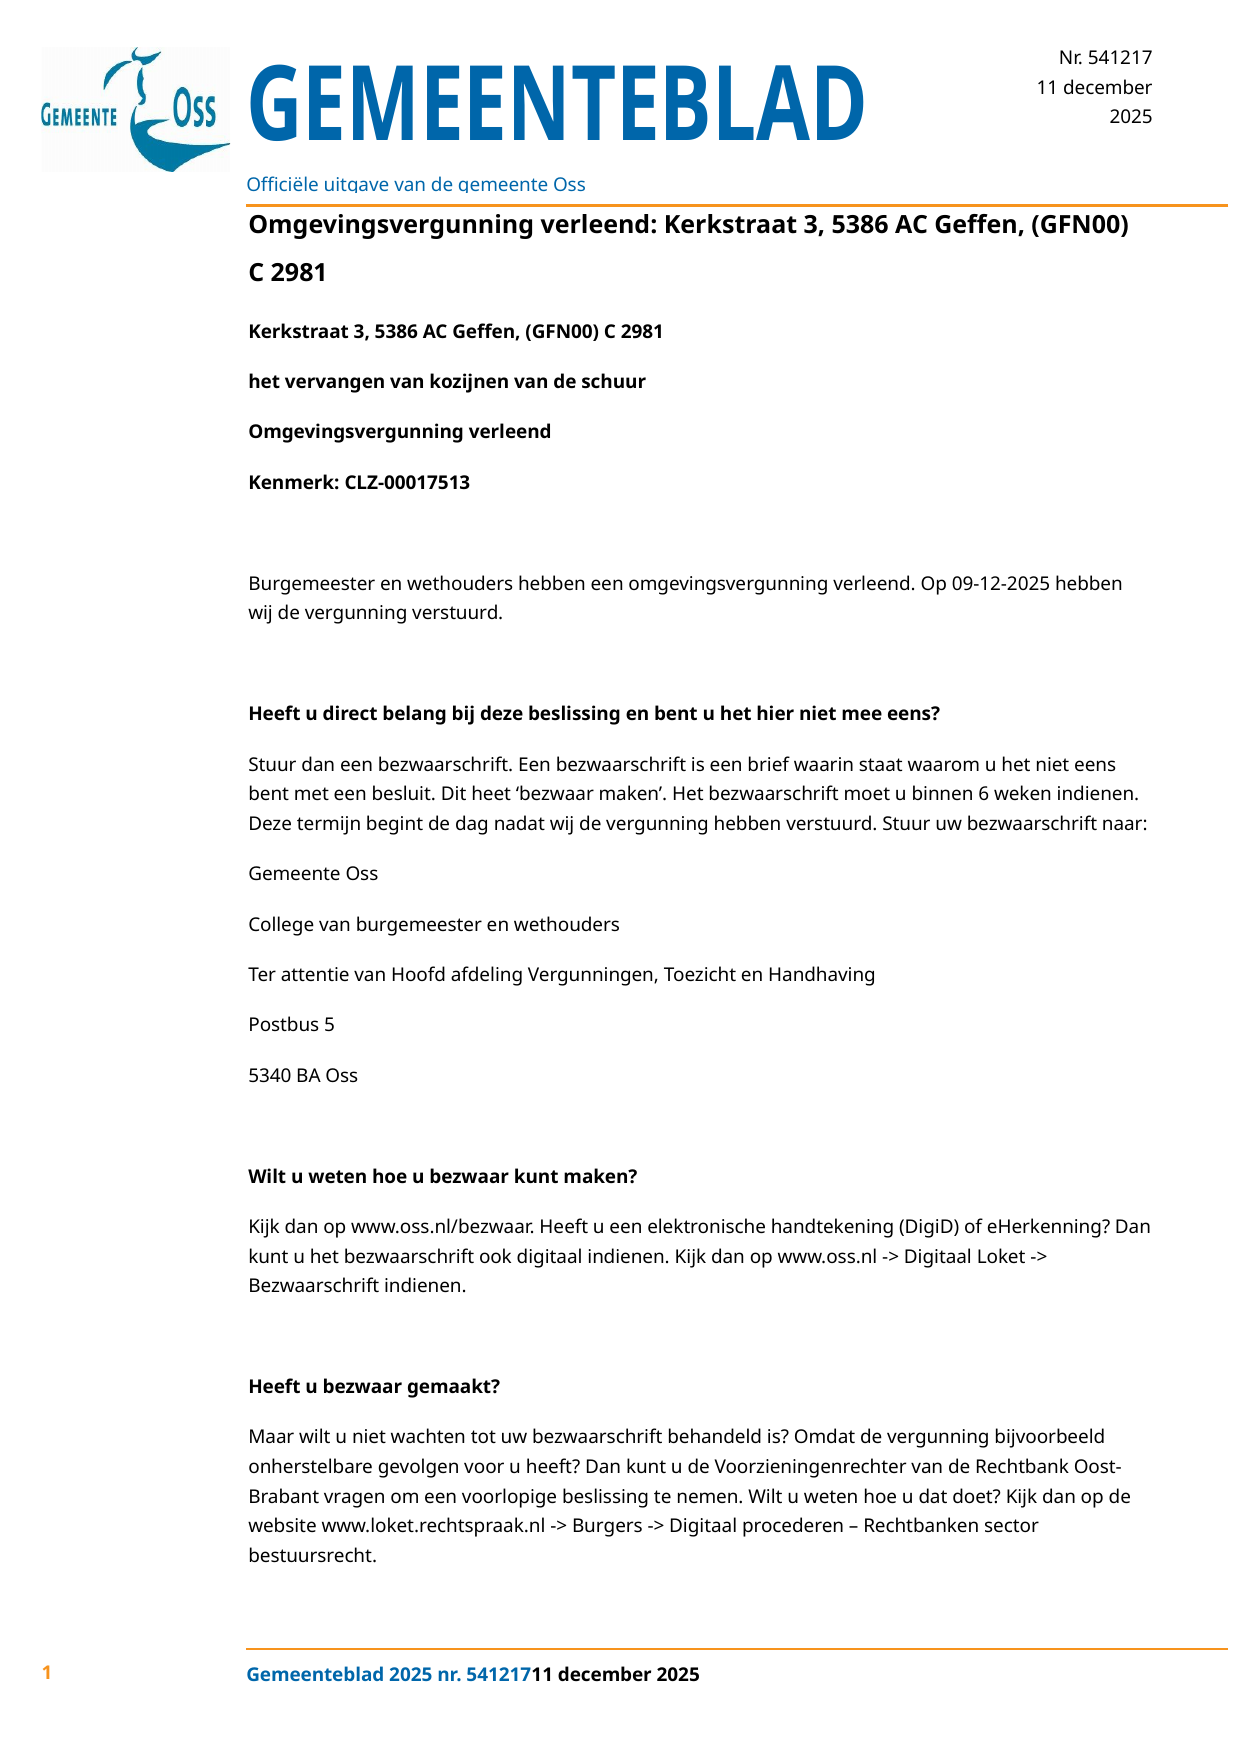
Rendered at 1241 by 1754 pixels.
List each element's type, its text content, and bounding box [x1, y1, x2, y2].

text Heeft u bezwaar gemaakt? [248, 1373, 1152, 1399]
text College van burgemeester en wethouders [248, 911, 1152, 937]
text Burgemeester en wethouders hebben een omgevingsvergunning verleend. Op 09-12-2025 hebben wij de vergunning verstuurd. [248, 570, 1152, 625]
text Stuur dan een bezwaarschrift. Een bezwaarschrift is een brief waarin staat waarom u het niet eens bent met een besluit. Dit heet ‘bezwaar maken’. Het bezwaarschrift moet u binnen 6 weken indienen. Deze termijn begint de dag nadat wij de vergunning hebben verstuurd. Stuur uw bezwaarschrift naar: [248, 751, 1152, 836]
text Kijk dan op www.oss.nl/bezwaar. Heeft u een elektronische handtekening (DigiD) of eHerkenning? Dan kunt u het bezwaarschrift ook digitaal indienen. Kijk dan op www.oss.nl -> Digitaal Loket -> Bezwaarschrift indienen. [248, 1213, 1152, 1298]
text Heeft u direct belang bij deze beslissing en bent u het hier niet mee eens? [248, 700, 1152, 726]
text Omgevingsvergunning verleend: Kerkstraat 3, 5386 AC Geffen, (GFN00) C 2981 [248, 207, 1152, 288]
text Kerkstraat 3, 5386 AC Geffen, (GFN00) C 2981 [248, 318, 1152, 344]
text Maar wilt u niet wachten tot uw bezwaarschrift behandeld is? Omdat de vergunning bijvoorbeeld onherstelbare gevolgen voor u heeft? Dan kunt u de Voorzieningenrechter van de Rechtbank Oost-Brabant vragen om een voorlopige beslissing te nemen. Wilt u weten hoe u dat doet? Kijk dan op de website www.loket.rechtspraak.nl -> Burgers -> Digitaal procederen – Rechtbanken sector bestuursrecht. [248, 1424, 1152, 1568]
text Kenmerk: CLZ-00017513 [248, 469, 1152, 495]
picture [41, 47, 231, 172]
text Omgevingsvergunning verleend [248, 419, 1152, 444]
text het vervangen van kozijnen van de schuur [248, 368, 1152, 394]
text Ter attentie van Hoofd afdeling Vergunningen, Toezicht en Handhaving [248, 961, 1152, 987]
text Postbus 5 [248, 1012, 1152, 1037]
text Gemeente Oss [248, 860, 1152, 886]
text Wilt u weten hoe u bezwaar kunt maken? [248, 1163, 1152, 1189]
text 5340 BA Oss [248, 1062, 1152, 1088]
